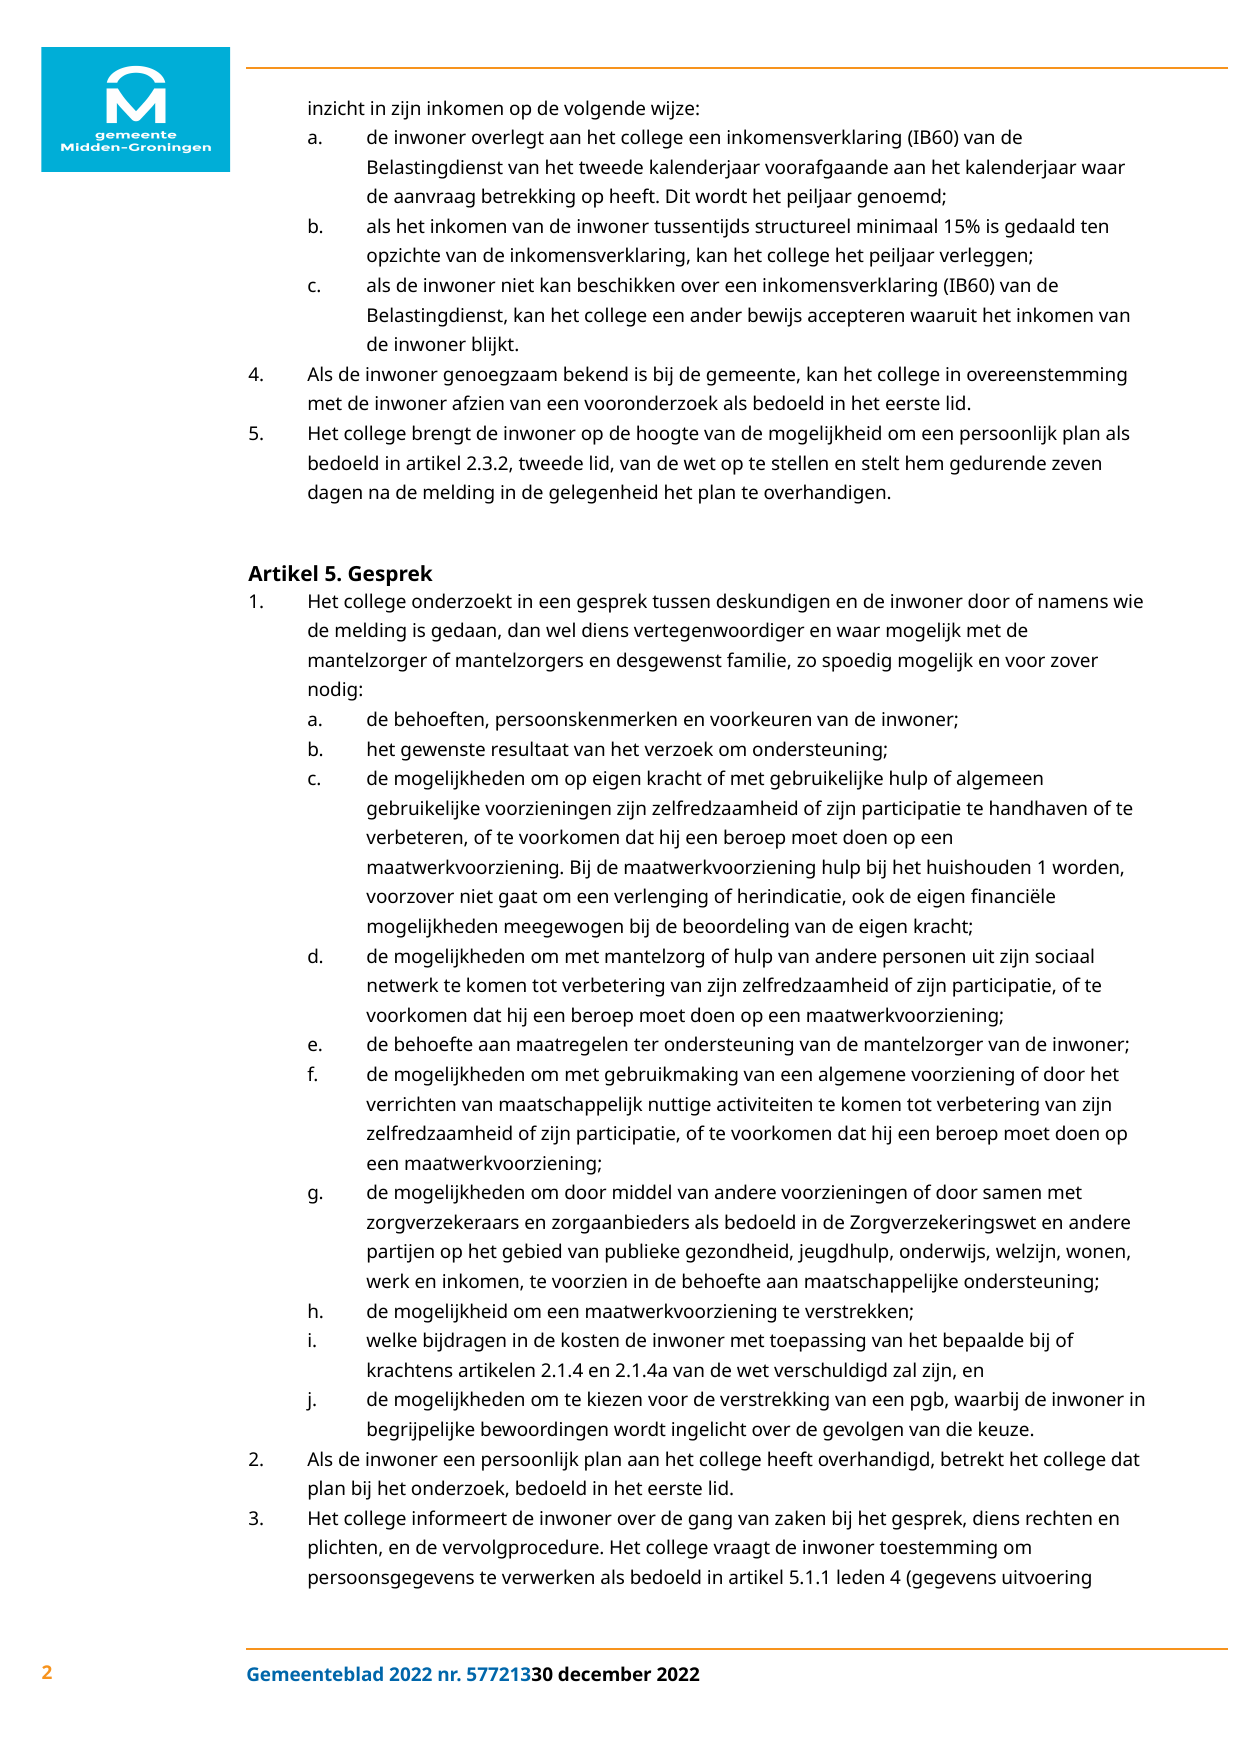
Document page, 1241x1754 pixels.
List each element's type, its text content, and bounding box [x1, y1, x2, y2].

list de mogelijkheden om met mantelzorg of hulp van andere personen uit zijn sociaal netwerk te komen tot verbetering van zijn zelfredzaamheid of zijn participatie, of te voorkomen dat hij een beroep moet doen op een maatwerkvoorziening; [307, 943, 1152, 1028]
list Het college onderzoekt in een gesprek tussen deskundigen en de inwoner door of namens wie de melding is gedaan, dan wel diens vertegenwoordiger en waar mogelijk met de mantelzorger of mantelzorgers en desgewenst familie, zo spoedig mogelijk en voor zover nodig: [248, 588, 1152, 702]
list Als de inwoner een persoonlijk plan aan het college heeft overhandigd, betrekt het college dat plan bij het onderzoek, bedoeld in het eerste lid. [248, 1446, 1152, 1501]
list de mogelijkheden om op eigen kracht of met gebruikelijke hulp of algemeen gebruikelijke voorzieningen zijn zelfredzaamheid of zijn participatie te handhaven of te verbeteren, of te voorkomen dat hij een beroep moet doen op een maatwerkvoorziening. Bij de maatwerkvoorziening hulp bij het huishouden 1 worden, voorzover niet gaat om een verlenging of herindicatie, ook de eigen financiële mogelijkheden meegewogen bij de beoordeling van de eigen kracht; [307, 765, 1152, 939]
list als de inwoner niet kan beschikken over een inkomensverklaring (IB60) van de Belastingdienst, kan het college een ander bewijs accepteren waaruit het inkomen van de inwoner blijkt. [307, 272, 1152, 357]
list de mogelijkheid om een maatwerkvoorziening te verstrekken; [307, 1298, 1152, 1323]
list de behoefte aan maatregelen ter ondersteuning van de mantelzorger van de inwoner; [307, 1032, 1152, 1057]
list Het college informeert de inwoner over de gang van zaken bij het gesprek, diens rechten en plichten, en de vervolgprocedure. Het college vraagt de inwoner toestemming om persoonsgegevens te verwerken als bedoeld in artikel 5.1.1 leden 4 (gegevens uitvoering [248, 1505, 1152, 1590]
list Het college brengt de inwoner op de hoogte van de mogelijkheid om een persoonlijk plan als bedoeld in artikel 2.3.2, tweede lid, van de wet op te stellen en stelt hem gedurende zeven dagen na de melding in de gelegenheid het plan te overhandigen. [248, 420, 1152, 505]
list de mogelijkheden om met gebruikmaking van een algemene voorziening of door het verrichten van maatschappelijk nuttige activiteiten te komen tot verbetering van zijn zelfredzaamheid of zijn participatie, of te voorkomen dat hij een beroep moet doen op een maatwerkvoorziening; [307, 1061, 1152, 1176]
list als het inkomen van de inwoner tussentijds structureel minimaal 15% is gedaald ten opzichte van de inkomensverklaring, kan het college het peiljaar verleggen; [307, 213, 1152, 268]
picture [108, 66, 164, 82]
list de inwoner overlegt aan het college een inkomensverklaring (IB60) van de Belastingdienst van het tweede kalenderjaar voorafgaande aan het kalenderjaar waar de aanvraag betrekking op heeft. Dit wordt het peiljaar genoemd; [307, 124, 1152, 209]
text Artikel 5. Gesprek [248, 559, 1152, 588]
picture [107, 89, 165, 122]
list de mogelijkheden om door middel van andere voorzieningen of door samen met zorgverzekeraars en zorgaanbieders als bedoeld in de Zorgverzekeringswet en andere partijen op het gebied van publieke gezondheid, jeugdhulp, onderwijs, welzijn, wonen, werk en inkomen, te voorzien in de behoefte aan maatschappelijke ondersteuning; [307, 1179, 1152, 1294]
list het gewenste resultaat van het verzoek om ondersteuning; [307, 736, 1152, 761]
list Als de inwoner genoegzaam bekend is bij de gemeente, kan het college in overeenstemming met de inwoner afzien van een vooronderzoek als bedoeld in het eerste lid. [248, 361, 1152, 416]
list inzicht in zijn inkomen op de volgende wijze: [248, 95, 1152, 121]
list de mogelijkheden om te kiezen voor de verstrekking van een pgb, waarbij de inwoner in begrijpelijke bewoordingen wordt ingelicht over de gevolgen van die keuze. [307, 1387, 1152, 1442]
list welke bijdragen in de kosten de inwoner met toepassing van het bepaalde bij of krachtens artikelen 2.1.4 en 2.1.4a van de wet verschuldigd zal zijn, en [307, 1327, 1152, 1383]
picture [184, 146, 190, 153]
list de behoeften, persoonskenmerken en voorkeuren van de inwoner; [307, 706, 1152, 732]
